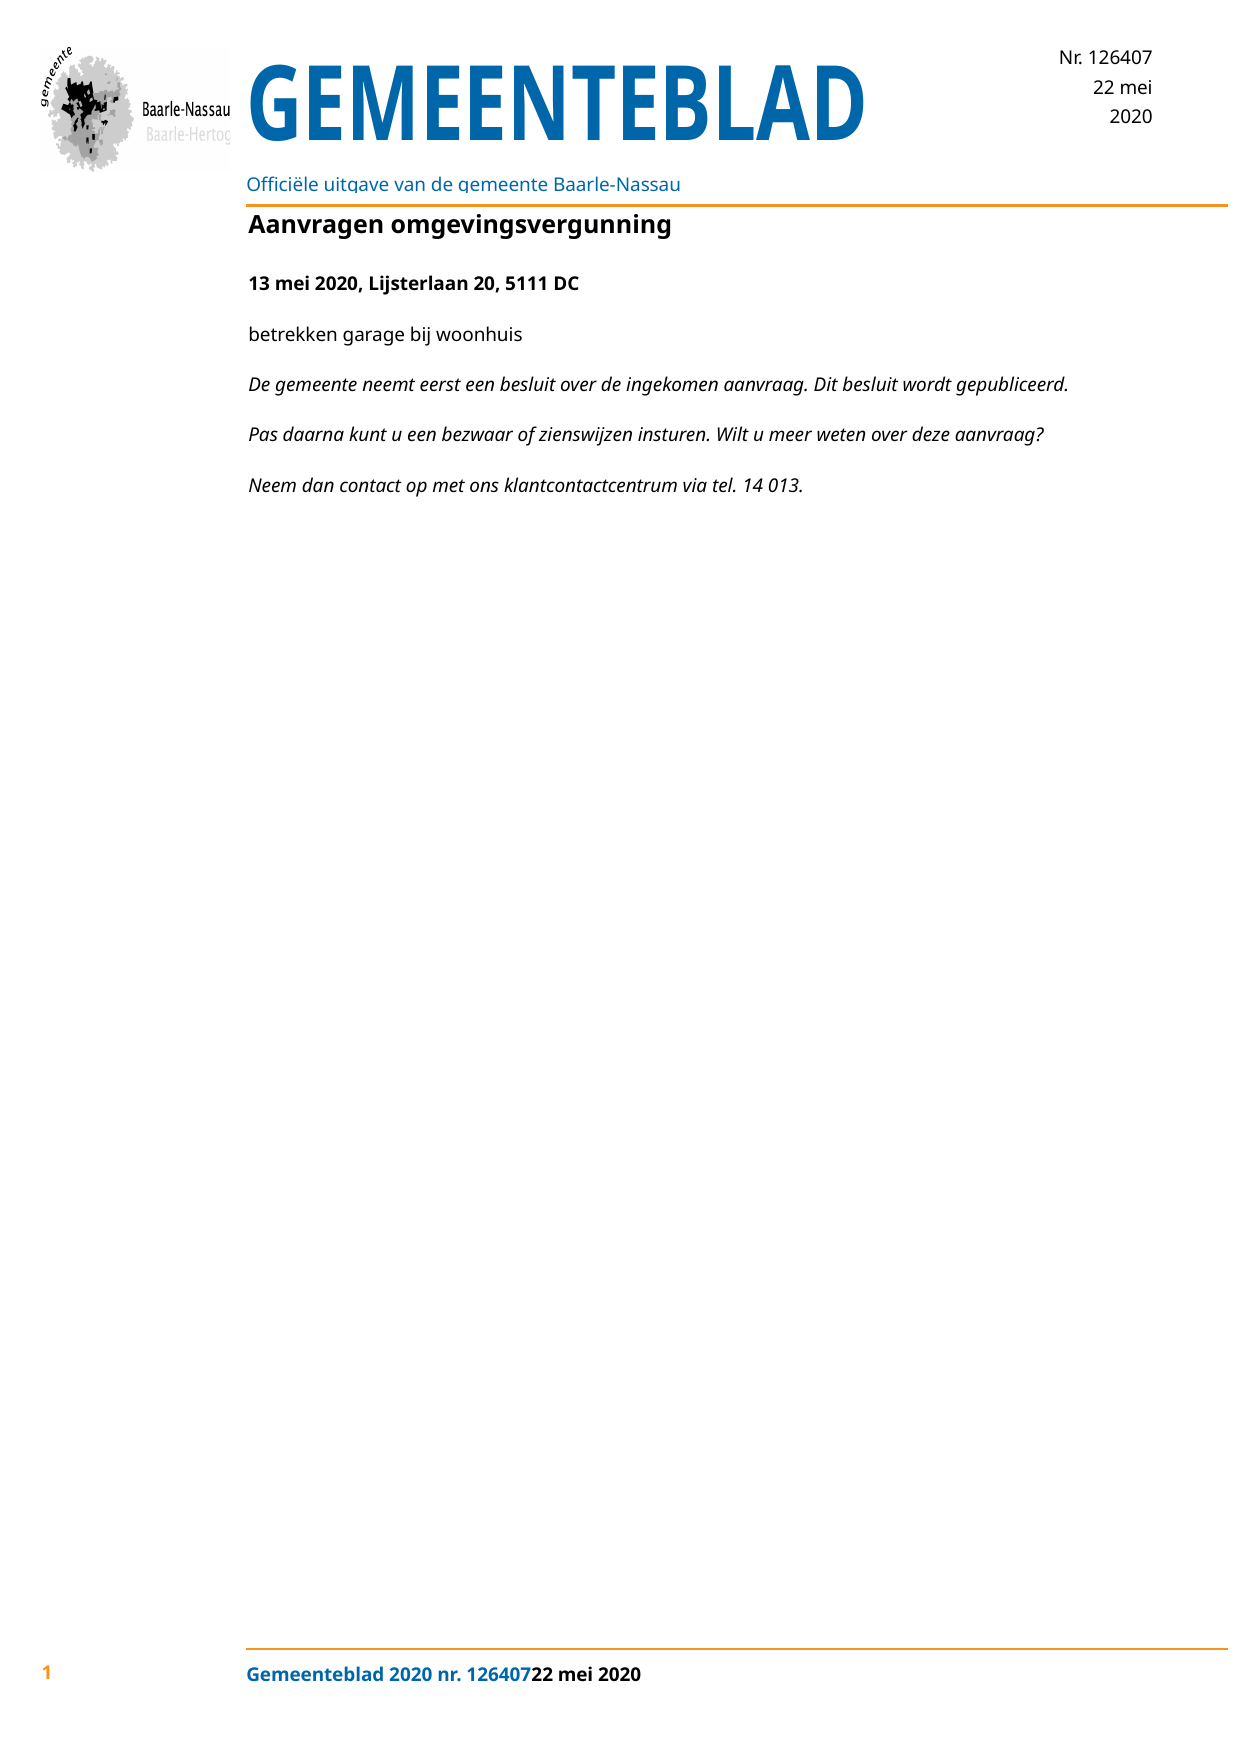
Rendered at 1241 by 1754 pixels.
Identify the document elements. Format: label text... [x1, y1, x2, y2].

text Aanvragen omgevingsvergunning [248, 207, 1152, 241]
text De gemeente neemt eerst een besluit over de ingekomen aanvraag. Dit besluit wordt gepubliceerd. [248, 371, 1152, 397]
text Pas daarna kunt u een bezwaar of zienswijzen insturen. Wilt u meer weten over deze aanvraag? [248, 422, 1152, 447]
text betrekken garage bij woonhuis [248, 321, 1152, 346]
picture [41, 47, 231, 172]
text Neem dan contact op met ons klantcontactcentrum via tel. 14 013. [248, 472, 1152, 498]
text 13 mei 2020, Lijsterlaan 20, 5111 DC [248, 270, 1152, 296]
